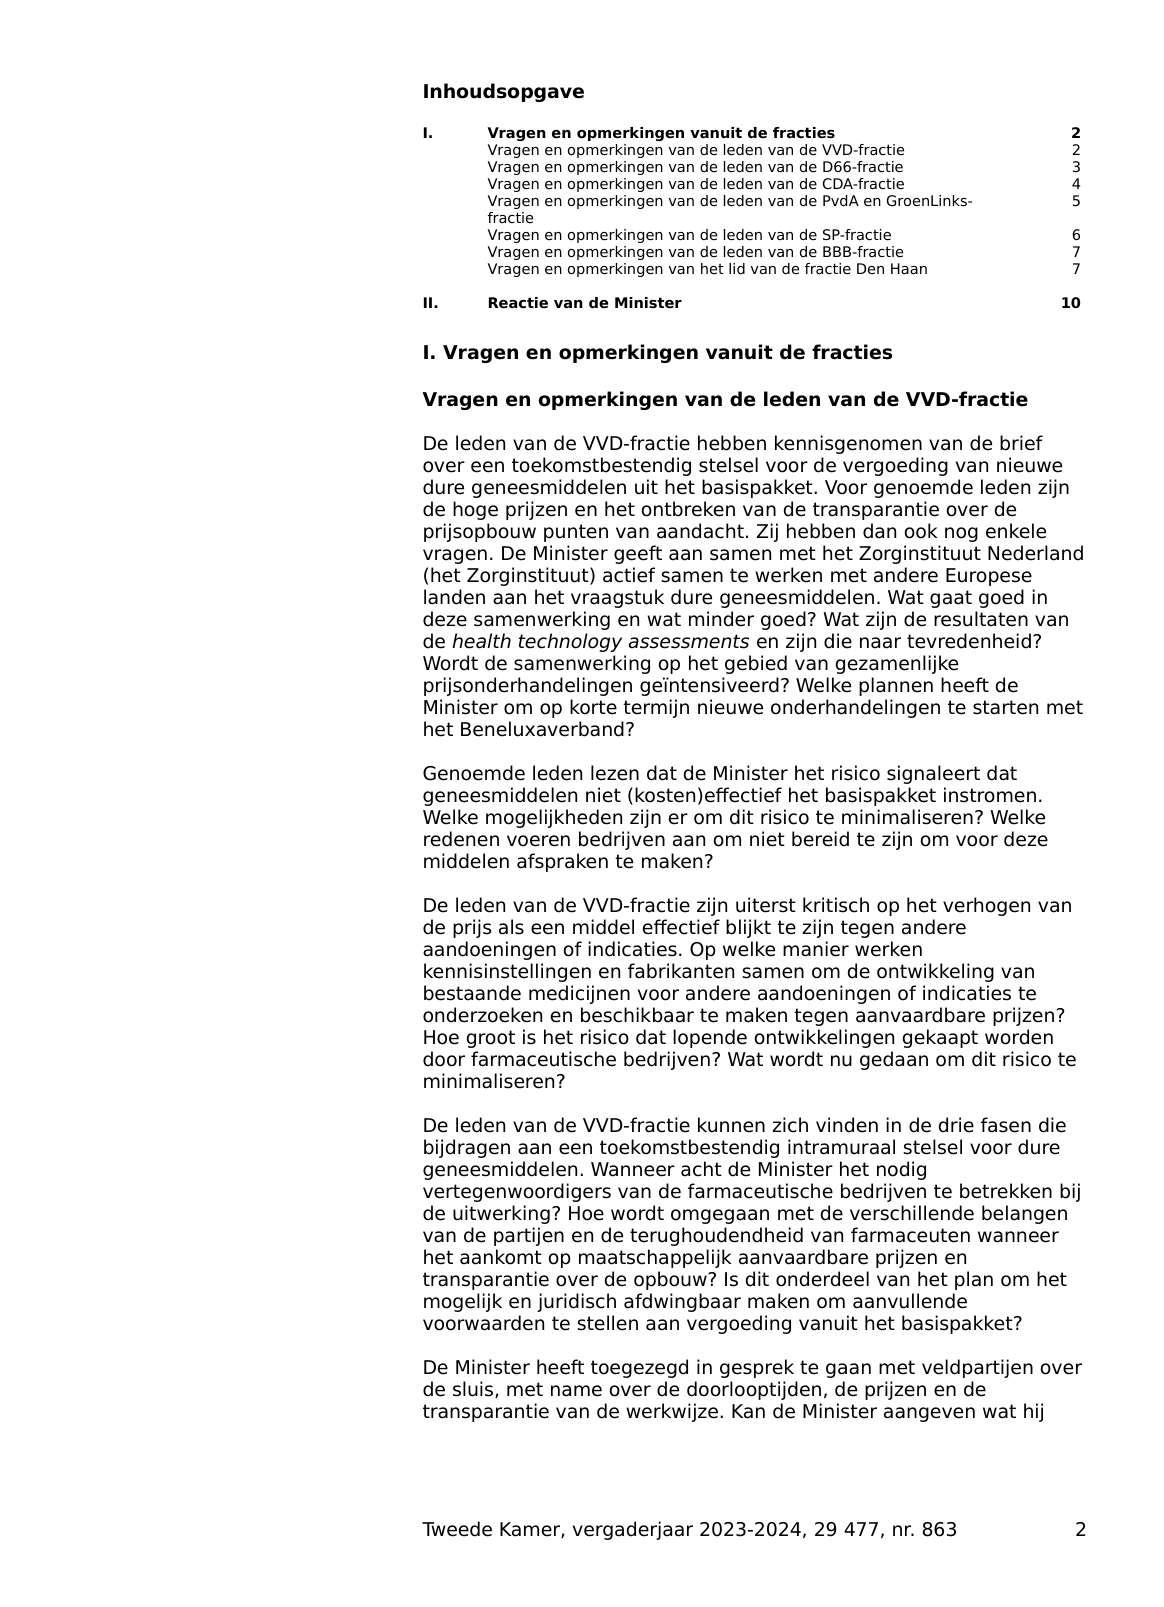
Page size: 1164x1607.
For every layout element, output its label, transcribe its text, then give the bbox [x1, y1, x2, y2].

subtitle Inhoudsopgave [422, 81, 1087, 103]
text De leden van de VVD-fractie hebben kennisgenomen van de brief over een toekomstbestendig stelsel voor de vergoeding van nieuwe dure geneesmiddelen uit het basispakket. Voor genoemde leden zijn de hoge prijzen en het ontbreken van de transparantie over de prijsopbouw punten van aandacht. Zij hebben dan ook nog enkele vragen. De Minister geeft aan samen met het Zorginstituut Nederland (het Zorginstituut) actief samen te werken met andere Europese landen aan het vraagstuk dure geneesmiddelen. Wat gaat goed in deze samenwerking en wat minder goed? Wat zijn de resultaten van de health technology assessments en zijn die naar tevredenheid? Wordt de samenwerking op het gebied van gezamenlijke prijsonderhandelingen geïntensiveerd? Welke plannen heeft de Minister om op korte termijn nieuwe onderhandelingen te starten met het Beneluxaverband? [422, 433, 1087, 741]
table_cell 6 [1013, 227, 1087, 244]
table_cell 10 [1013, 295, 1087, 312]
text De leden van de VVD-fractie kunnen zich vinden in de drie fasen die bijdragen aan een toekomstbestendig intramuraal stelsel voor dure geneesmiddelen. Wanneer acht de Minister het nodig vertegenwoordigers van de farmaceutische bedrijven te betrekken bij de uitwerking? Hoe wordt omgegaan met de verschillende belangen van de partijen en de terughoudendheid van farmaceuten wanneer het aankomt op maatschappelijk aanvaardbare prijzen en transparantie over de opbouw? Is dit onderdeel van het plan om het mogelijk en juridisch afdwingbaar maken om aanvullende voorwaarden te stellen aan vergoeding vanuit het basispakket? [422, 1115, 1087, 1335]
text Genoemde leden lezen dat de Minister het risico signaleert dat geneesmiddelen niet (kosten)effectief het basispakket instromen. Welke mogelijkheden zijn er om dit risico te minimaliseren? Welke redenen voeren bedrijven aan om niet bereid te zijn om voor deze middelen afspraken te maken? [422, 763, 1087, 873]
table_cell [422, 193, 481, 227]
table_cell [422, 176, 481, 193]
table_cell Vragen en opmerkingen van de leden van de D66-fractie [481, 159, 1013, 176]
table_cell Vragen en opmerkingen van het lid van de fractie Den Haan [481, 261, 1013, 278]
table_cell [422, 142, 481, 159]
table_cell 5 [1013, 193, 1087, 227]
table_header 2 [1013, 125, 1087, 142]
table_header I. [422, 125, 481, 142]
text De leden van de VVD-fractie zijn uiterst kritisch op het verhogen van de prijs als een middel effectief blijkt te zijn tegen andere aandoeningen of indicaties. Op welke manier werken kennisinstellingen en fabrikanten samen om de ontwikkeling van bestaande medicijnen voor andere aandoeningen of indicaties te onderzoeken en beschikbaar te maken tegen aanvaardbare prijzen? Hoe groot is het risico dat lopende ontwikkelingen gekaapt worden door farmaceutische bedrijven? Wat wordt nu gedaan om dit risico te minimaliseren? [422, 895, 1087, 1093]
table_cell Vragen en opmerkingen van de leden van de CDA-fractie [481, 176, 1013, 193]
subtitle I. Vragen en opmerkingen vanuit de fracties [422, 342, 1087, 364]
table_cell [422, 278, 481, 295]
table_cell 4 [1013, 176, 1087, 193]
table_header Vragen en opmerkingen vanuit de fracties [481, 125, 1013, 142]
table_cell [422, 244, 481, 261]
table_cell 7 [1013, 261, 1087, 278]
table_cell Vragen en opmerkingen van de leden van de PvdA en GroenLinks-fractie [481, 193, 1013, 227]
table_cell [422, 227, 481, 244]
text De Minister heeft toegezegd in gesprek te gaan met veldpartijen over de sluis, met name over de doorlooptijden, de prijzen en de transparantie van de werkwijze. Kan de Minister aangeven wat hij [422, 1357, 1087, 1423]
table_cell [422, 159, 481, 176]
table_cell Vragen en opmerkingen van de leden van de BBB-fractie [481, 244, 1013, 261]
table_cell Reactie van de Minister [481, 295, 1013, 312]
table_cell [481, 278, 1013, 295]
table_cell II. [422, 295, 481, 312]
table_cell Vragen en opmerkingen van de leden van de VVD-fractie [481, 142, 1013, 159]
table_cell [422, 261, 481, 278]
table_cell 7 [1013, 244, 1087, 261]
table_cell 2 [1013, 142, 1087, 159]
subtitle Vragen en opmerkingen van de leden van de VVD-fractie [422, 389, 1087, 411]
table_cell [1013, 278, 1087, 295]
table_cell Vragen en opmerkingen van de leden van de SP-fractie [481, 227, 1013, 244]
table_cell 3 [1013, 159, 1087, 176]
